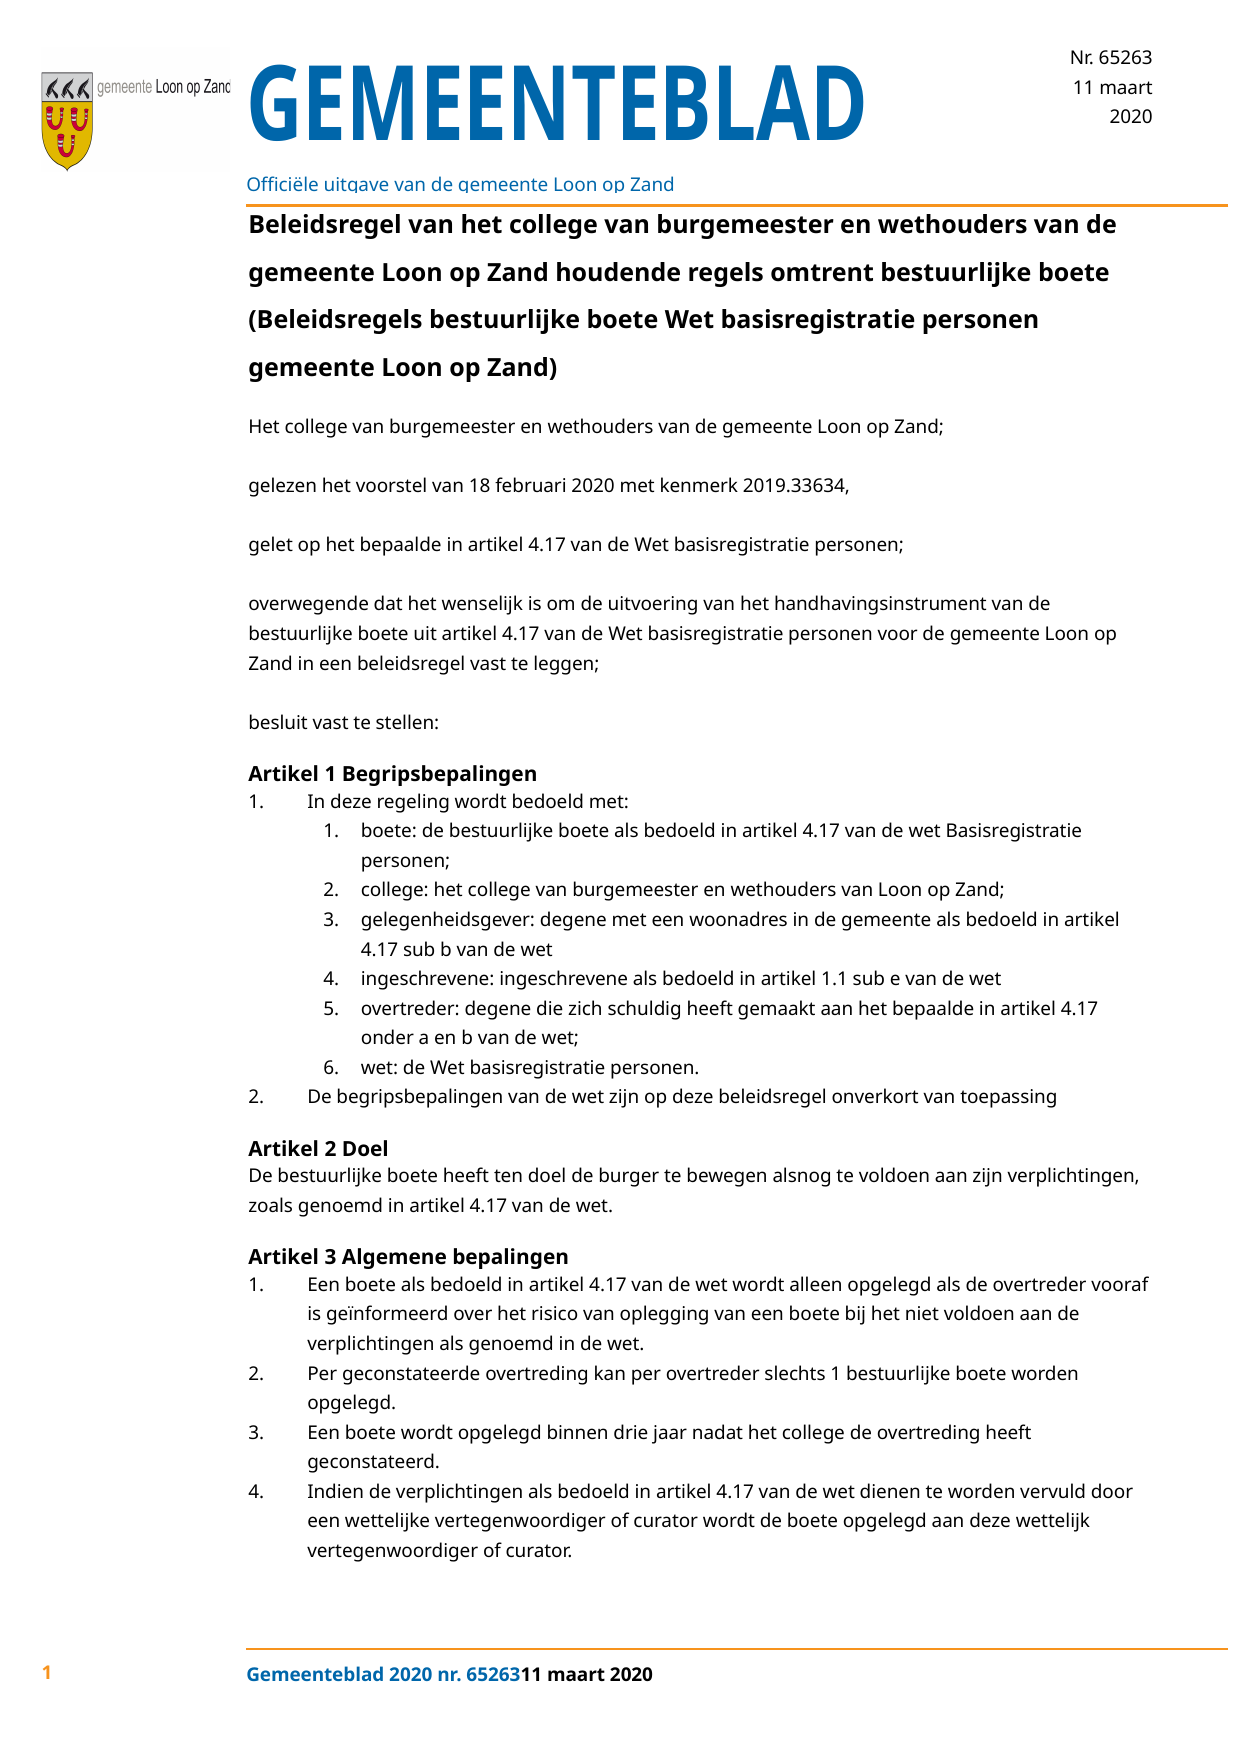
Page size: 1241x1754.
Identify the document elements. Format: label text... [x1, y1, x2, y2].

text gelet op het bepaalde in artikel 4.17 van de Wet basisregistratie personen; [248, 531, 1152, 557]
list Een boete als bedoeld in artikel 4.17 van de wet wordt alleen opgelegd als de overtreder vooraf is geïnformeerd over het risico van oplegging van een boete bij het niet voldoen aan de verplichtingen als genoemd in de wet. [248, 1271, 1152, 1356]
list De begripsbepalingen van de wet zijn op deze beleidsregel onverkort van toepassing [248, 1084, 1152, 1109]
text Artikel 1 Begripsbepalingen [248, 759, 1152, 788]
list boete: de bestuurlijke boete als bedoeld in artikel 4.17 van de wet Basisregistratie personen; [323, 817, 1152, 873]
text besluit vast te stellen: [248, 709, 1152, 735]
list wet: de Wet basisregistratie personen. [323, 1054, 1152, 1080]
list Per geconstateerde overtreding kan per overtreder slechts 1 bestuurlijke boete worden opgelegd. [248, 1360, 1152, 1415]
list overtreder: degene die zich schuldig heeft gemaakt aan het bepaalde in artikel 4.17 onder a en b van de wet; [323, 995, 1152, 1050]
picture [41, 47, 231, 172]
text De bestuurlijke boete heeft ten doel de burger te bewegen alsnog te voldoen aan zijn verplichtingen, zoals genoemd in artikel 4.17 van de wet. [248, 1162, 1152, 1218]
list Indien de verplichtingen als bedoeld in artikel 4.17 van de wet dienen te worden vervuld door een wettelijke vertegenwoordiger of curator wordt de boete opgelegd aan deze wettelijk vertegenwoordiger of curator. [248, 1478, 1152, 1563]
list gelegenheidsgever: degene met een woonadres in de gemeente als bedoeld in artikel 4.17 sub b van de wet [323, 906, 1152, 961]
list In deze regeling wordt bedoeld met: [248, 788, 1152, 813]
text Het college van burgemeester en wethouders van de gemeente Loon op Zand; [248, 413, 1152, 439]
text Artikel 3 Algemene bepalingen [248, 1242, 1152, 1271]
text gelezen het voorstel van 18 februari 2020 met kenmerk 2019.33634, [248, 472, 1152, 498]
list college: het college van burgemeester en wethouders van Loon op Zand; [323, 877, 1152, 902]
text Beleidsregel van het college van burgemeester en wethouders van de gemeente Loon op Zand houdende regels omtrent bestuurlijke boete (Beleidsregels bestuurlijke boete Wet basisregistratie personen gemeente Loon op Zand) [248, 207, 1152, 384]
text Artikel 2 Doel [248, 1134, 1152, 1162]
list Een boete wordt opgelegd binnen drie jaar nadat het college de overtreding heeft geconstateerd. [248, 1419, 1152, 1474]
list ingeschrevene: ingeschrevene als bedoeld in artikel 1.1 sub e van de wet [323, 965, 1152, 991]
text overwegende dat het wenselijk is om de uitvoering van het handhavingsinstrument van de bestuurlijke boete uit artikel 4.17 van de Wet basisregistratie personen voor de gemeente Loon op Zand in een beleidsregel vast te leggen; [248, 591, 1152, 676]
